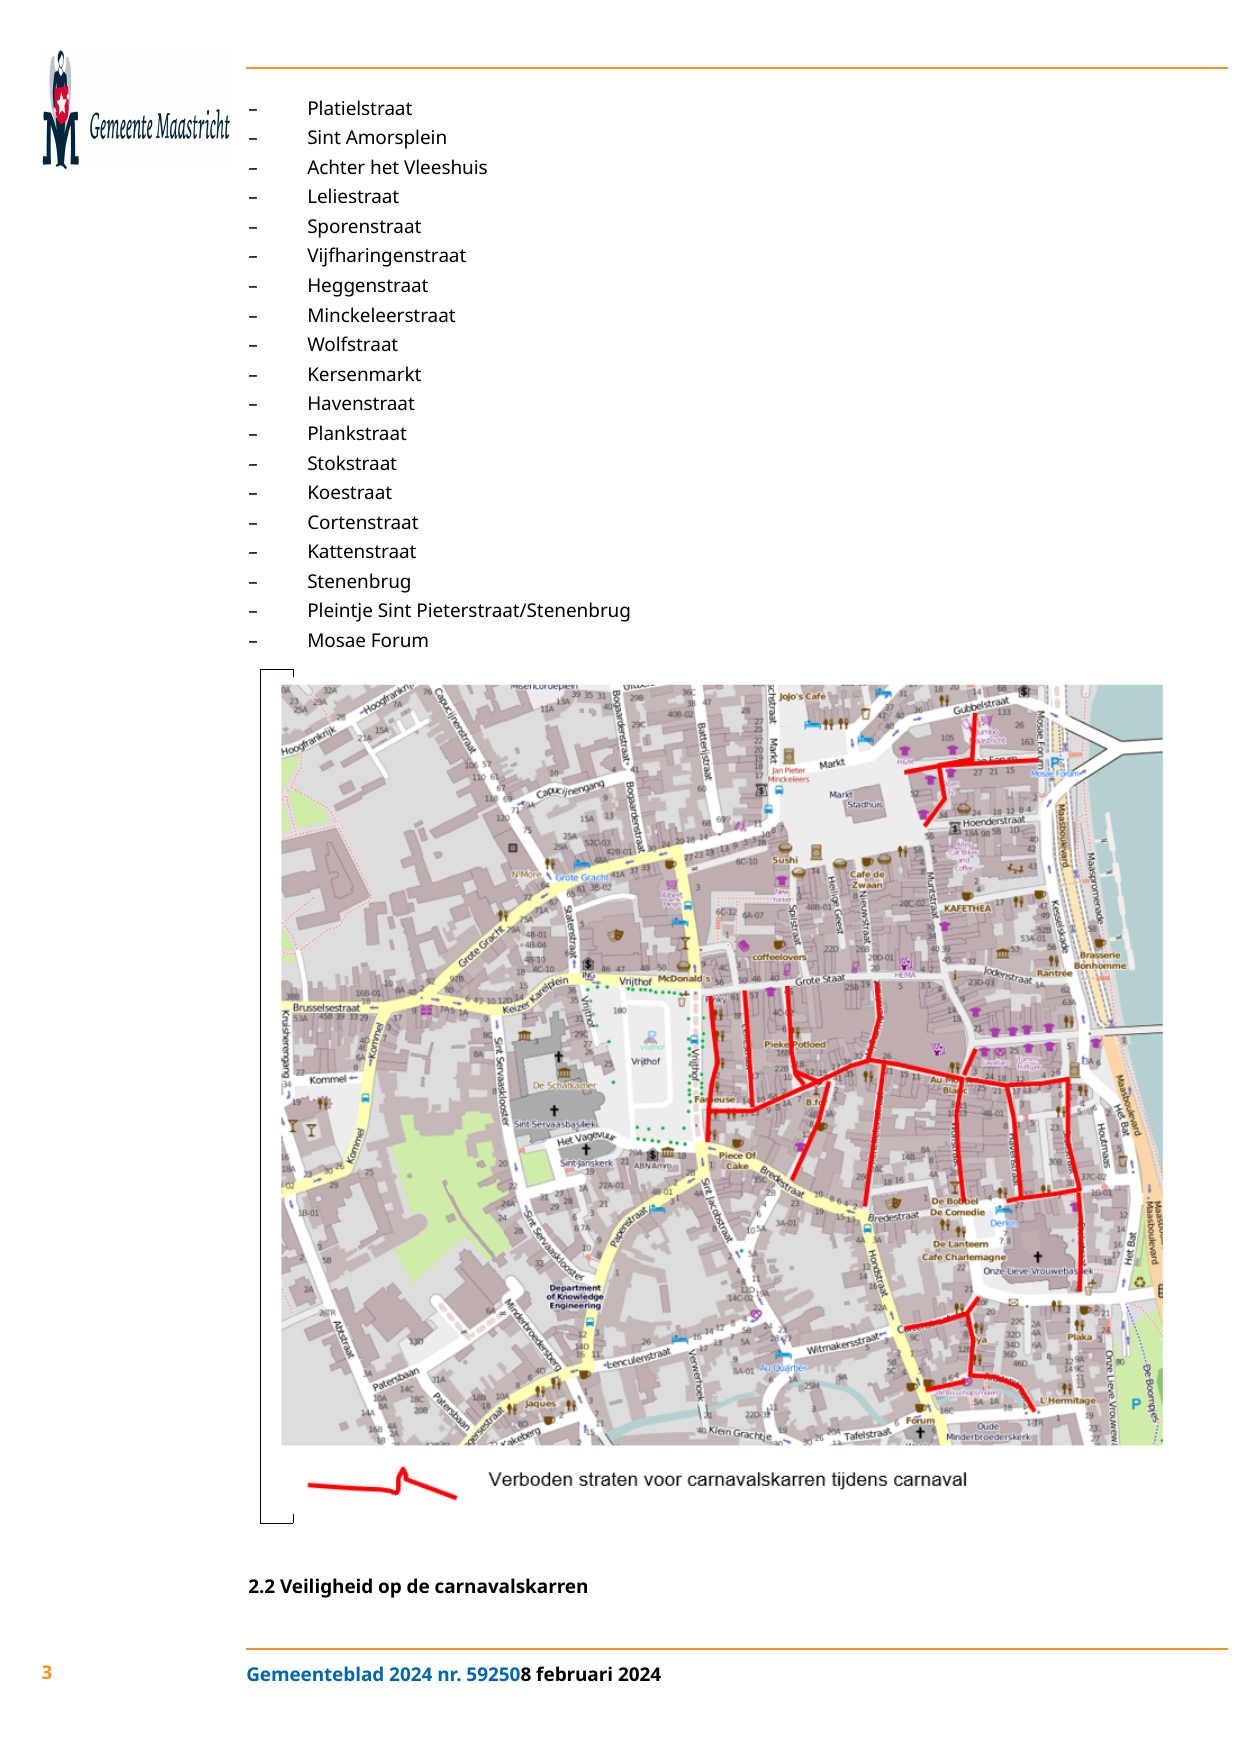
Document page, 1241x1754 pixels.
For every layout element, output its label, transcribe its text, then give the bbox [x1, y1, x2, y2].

list Koestraat [248, 479, 1152, 505]
list Stokstraat [248, 450, 1152, 476]
picture [41, 47, 231, 172]
list Havenstraat [248, 391, 1152, 416]
list Sporenstraat [248, 213, 1152, 239]
list Heggenstraat [248, 272, 1152, 298]
list Kattenstraat [248, 538, 1152, 564]
list Leliestraat [248, 183, 1152, 209]
list Pleintje Sint Pieterstraat/Stenenbrug [248, 598, 1152, 623]
list Sint Amorsplein [248, 124, 1152, 150]
list Platielstraat [248, 95, 1152, 121]
picture [268, 677, 1173, 1514]
list Stenenbrug [248, 568, 1152, 594]
list Vijfharingenstraat [248, 243, 1152, 268]
list Kersenmarkt [248, 361, 1152, 387]
text 2.2 Veiligheid op de carnavalskarren [248, 1573, 1152, 1599]
list Minckeleerstraat [248, 302, 1152, 328]
list Plankstraat [248, 420, 1152, 446]
list Cortenstraat [248, 509, 1152, 535]
list Wolfstraat [248, 331, 1152, 357]
list Achter het Vleeshuis [248, 154, 1152, 180]
list Mosae Forum [248, 627, 1152, 653]
